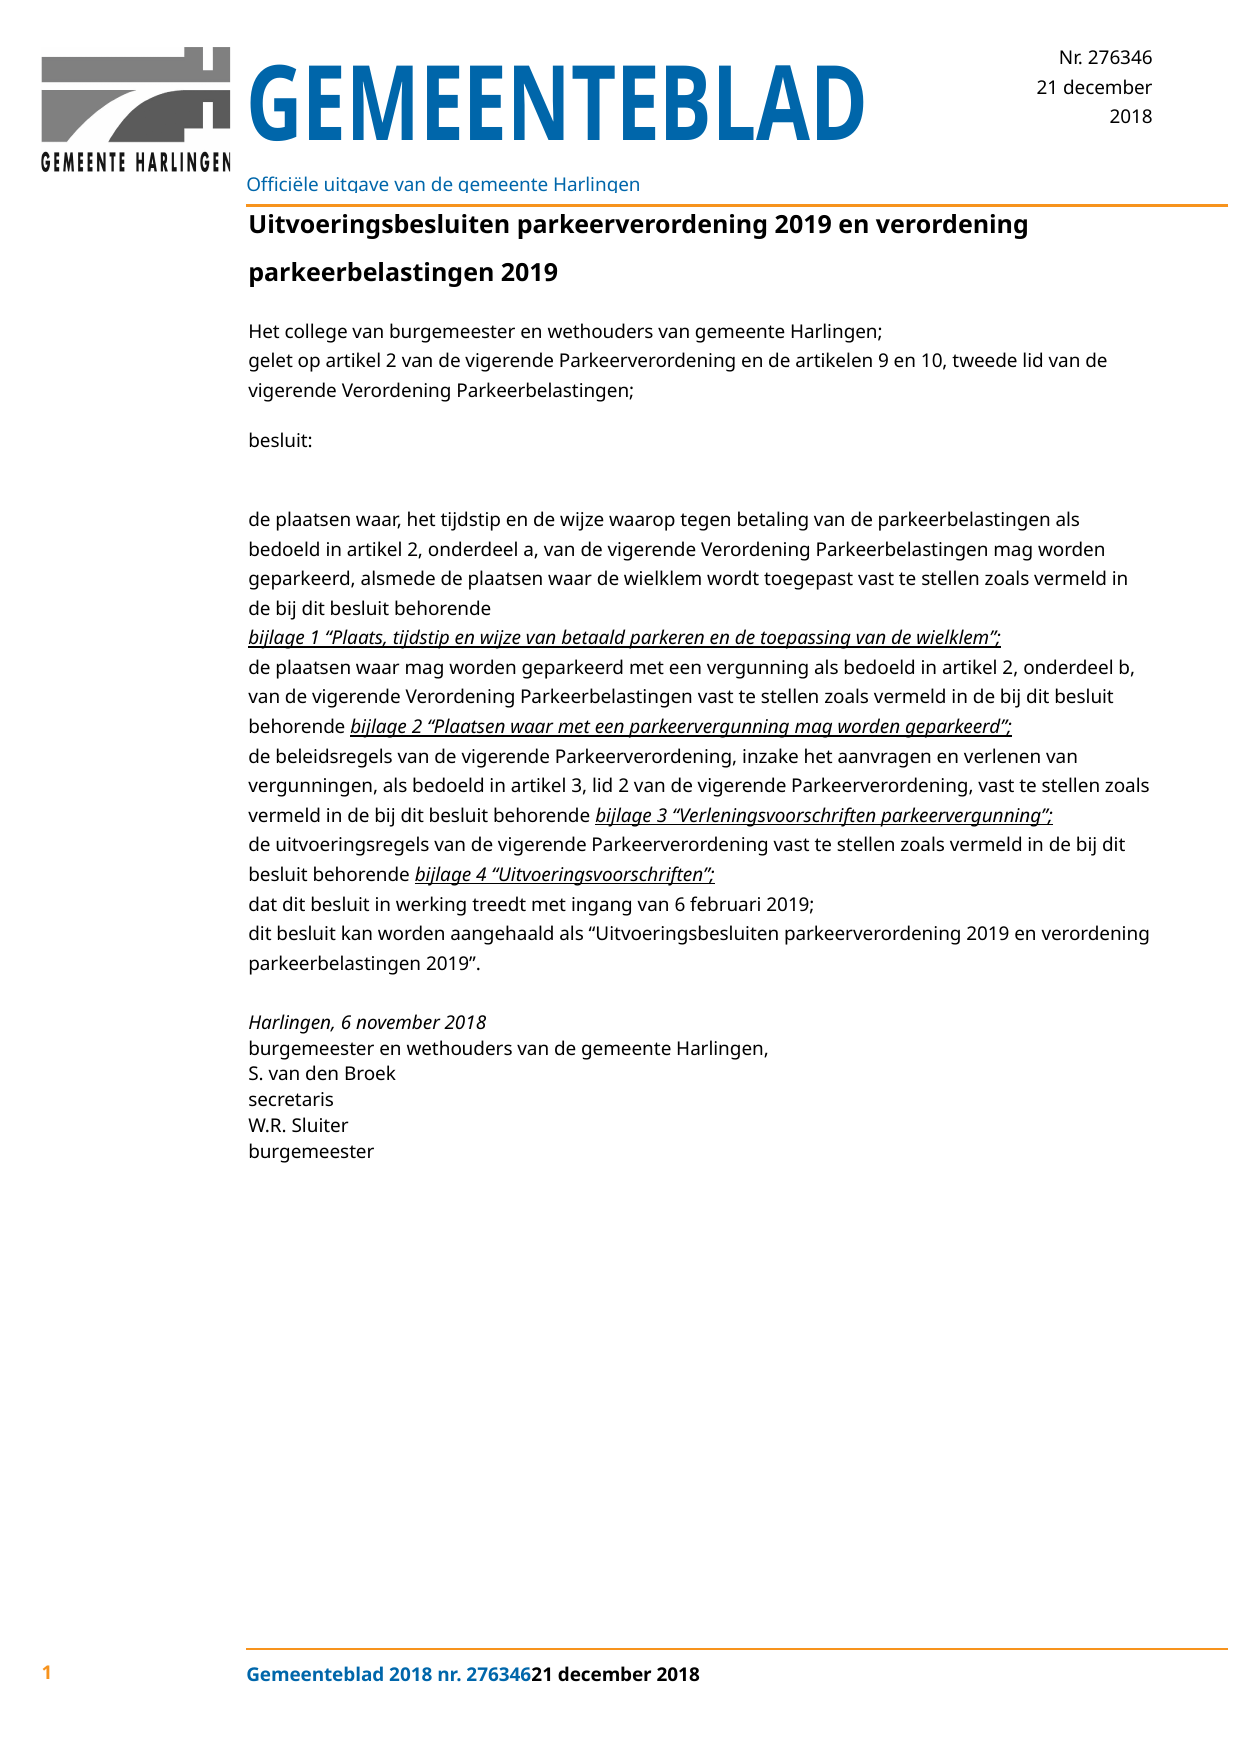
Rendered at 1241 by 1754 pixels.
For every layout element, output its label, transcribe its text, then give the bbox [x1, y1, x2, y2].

text secretaris [248, 1086, 1152, 1112]
text burgemeester en wethouders van de gemeente Harlingen, [248, 1035, 1152, 1061]
text de plaatsen waar mag worden geparkeerd met een vergunning als bedoeld in artikel 2, onderdeel b, van de vigerende Verordening Parkeerbelastingen vast te stellen zoals vermeld in de bij dit besluit behorende bijlage 2 “Plaatsen waar met een parkeervergunning mag worden geparkeerd”; [248, 654, 1152, 739]
text Het college van burgemeester en wethouders van gemeente Harlingen; [248, 318, 1152, 344]
text Harlingen, 6 november 2018 [248, 1009, 1152, 1035]
text de beleidsregels van de vigerende Parkeerverordening, inzake het aanvragen en verlenen van vergunningen, als bedoeld in artikel 3, lid 2 van de vigerende Parkeerverordening, vast te stellen zoals vermeld in de bij dit besluit behorende bijlage 3 “Verleningsvoorschriften parkeervergunning”; [248, 743, 1152, 828]
text Uitvoeringsbesluiten parkeerverordening 2019 en verordening parkeerbelastingen 2019 [248, 207, 1152, 288]
text S. van den Broek [248, 1061, 1152, 1086]
picture [41, 47, 231, 172]
text burgemeester [248, 1138, 1152, 1163]
text gelet op artikel 2 van de vigerende Parkeerverordening en de artikelen 9 en 10, tweede lid van de vigerende Verordening Parkeerbelastingen; [248, 347, 1152, 403]
text dat dit besluit in werking treedt met ingang van 6 februari 2019; [248, 891, 1152, 917]
text besluit: [248, 427, 1152, 453]
text bijlage 1 “Plaats, tijdstip en wijze van betaald parkeren en de toepassing van de wielklem”; [248, 624, 1152, 650]
text W.R. Sluiter [248, 1112, 1152, 1138]
text de plaatsen waar, het tijdstip en de wijze waarop tegen betaling van de parkeerbelastingen als bedoeld in artikel 2, onderdeel a, van de vigerende Verordening Parkeerbelastingen mag worden geparkeerd, alsmede de plaatsen waar de wielklem wordt toegepast vast te stellen zoals vermeld in de bij dit besluit behorende [248, 506, 1152, 621]
text de uitvoeringsregels van de vigerende Parkeerverordening vast te stellen zoals vermeld in de bij dit besluit behorende bijlage 4 “Uitvoeringsvoorschriften”; [248, 832, 1152, 887]
text dit besluit kan worden aangehaald als “Uitvoeringsbesluiten parkeerverordening 2019 en verordening parkeerbelastingen 2019”. [248, 920, 1152, 976]
